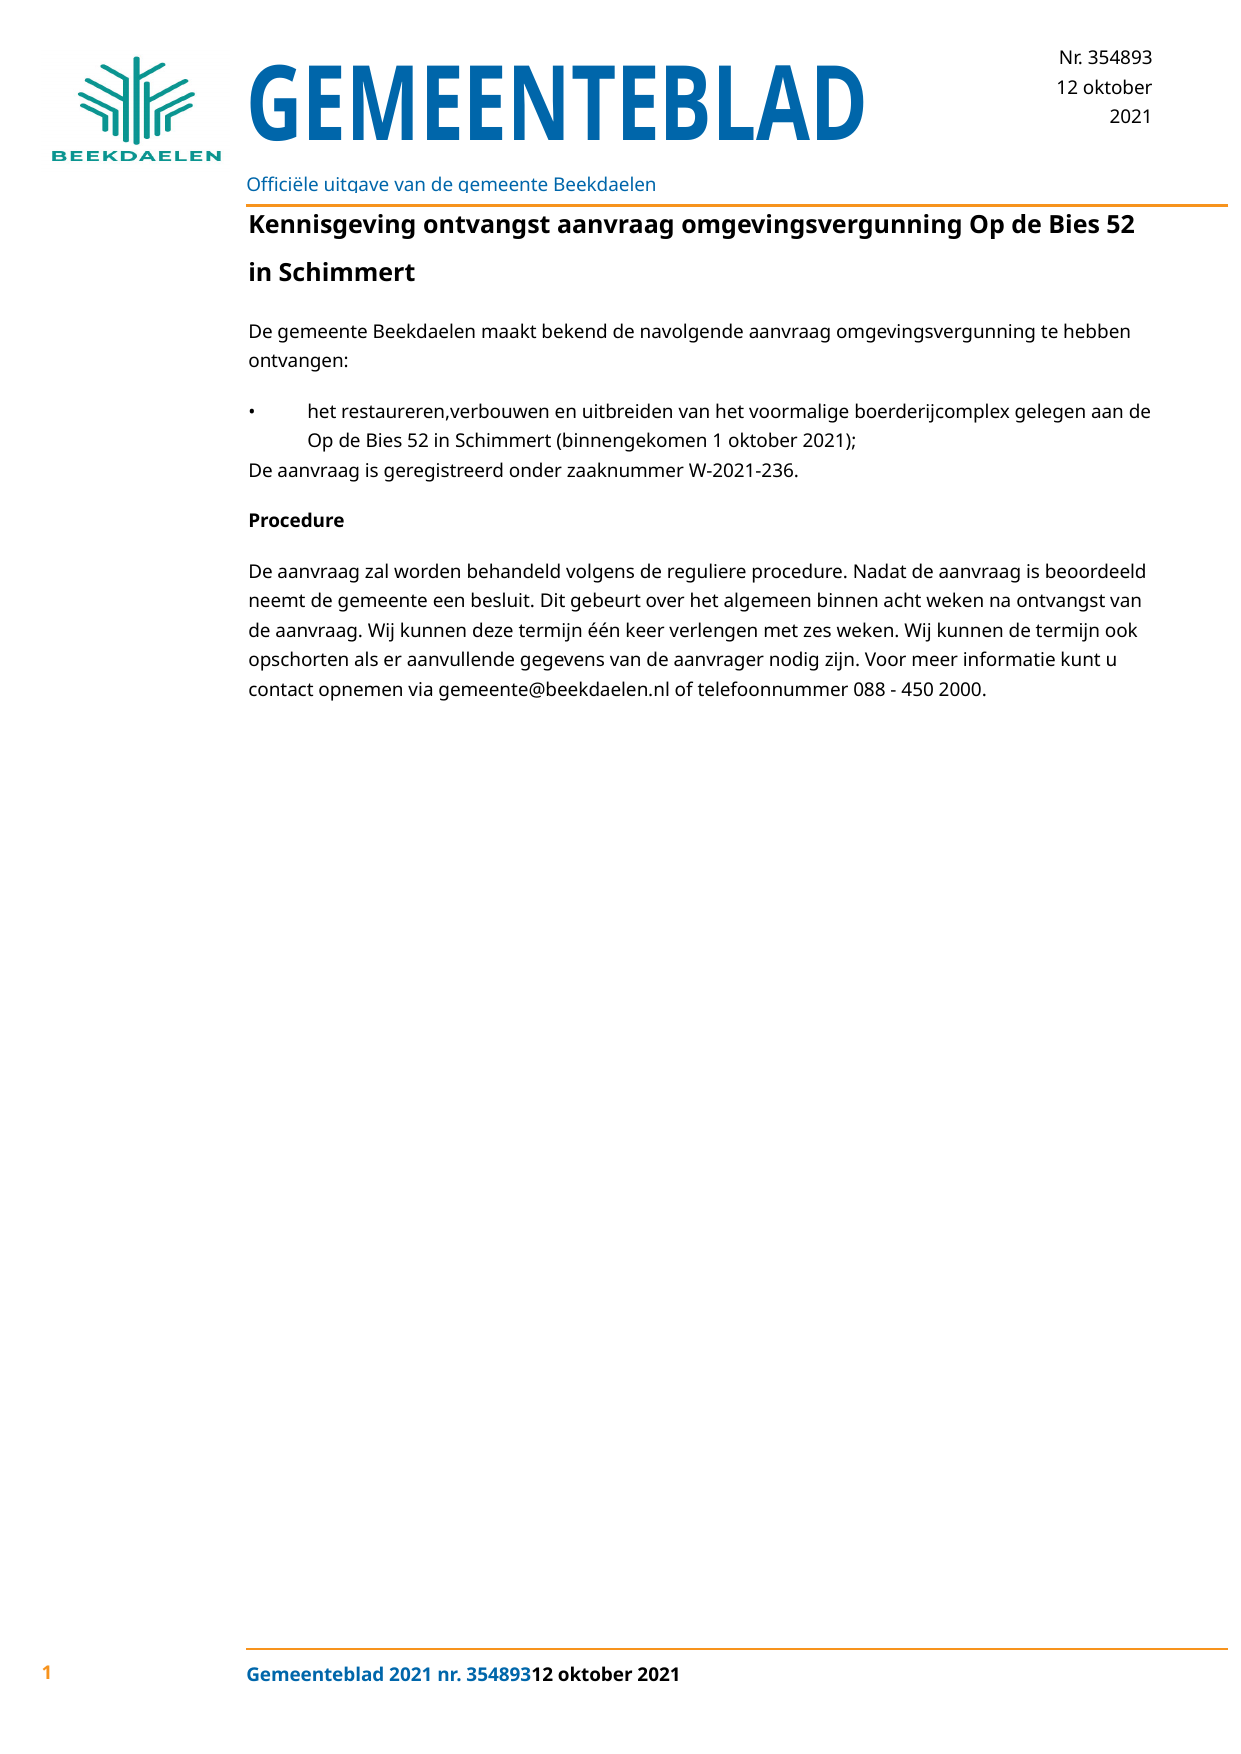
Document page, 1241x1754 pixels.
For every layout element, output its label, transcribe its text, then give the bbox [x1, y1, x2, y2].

picture [41, 47, 231, 172]
text De aanvraag is geregistreerd onder zaaknummer W-2021-236. [248, 457, 1152, 483]
text De gemeente Beekdaelen maakt bekend de navolgende aanvraag omgevingsvergunning te hebben ontvangen: [248, 318, 1152, 373]
text De aanvraag zal worden behandeld volgens de reguliere procedure. Nadat de aanvraag is beoordeeld neemt de gemeente een besluit. Dit gebeurt over het algemeen binnen acht weken na ontvangst van de aanvraag. Wij kunnen deze termijn één keer verlengen met zes weken. Wij kunnen de termijn ook opschorten als er aanvullende gegevens van de aanvrager nodig zijn. Voor meer informatie kunt u contact opnemen via gemeente@beekdaelen.nl of telefoonnummer 088 - 450 2000. [248, 558, 1152, 702]
list het restaureren,verbouwen en uitbreiden van het voormalige boerderijcomplex gelegen aan de Op de Bies 52 in Schimmert (binnengekomen 1 oktober 2021); [248, 398, 1152, 453]
text Procedure [248, 507, 1152, 533]
text Kennisgeving ontvangst aanvraag omgevingsvergunning Op de Bies 52 in Schimmert [248, 207, 1152, 288]
